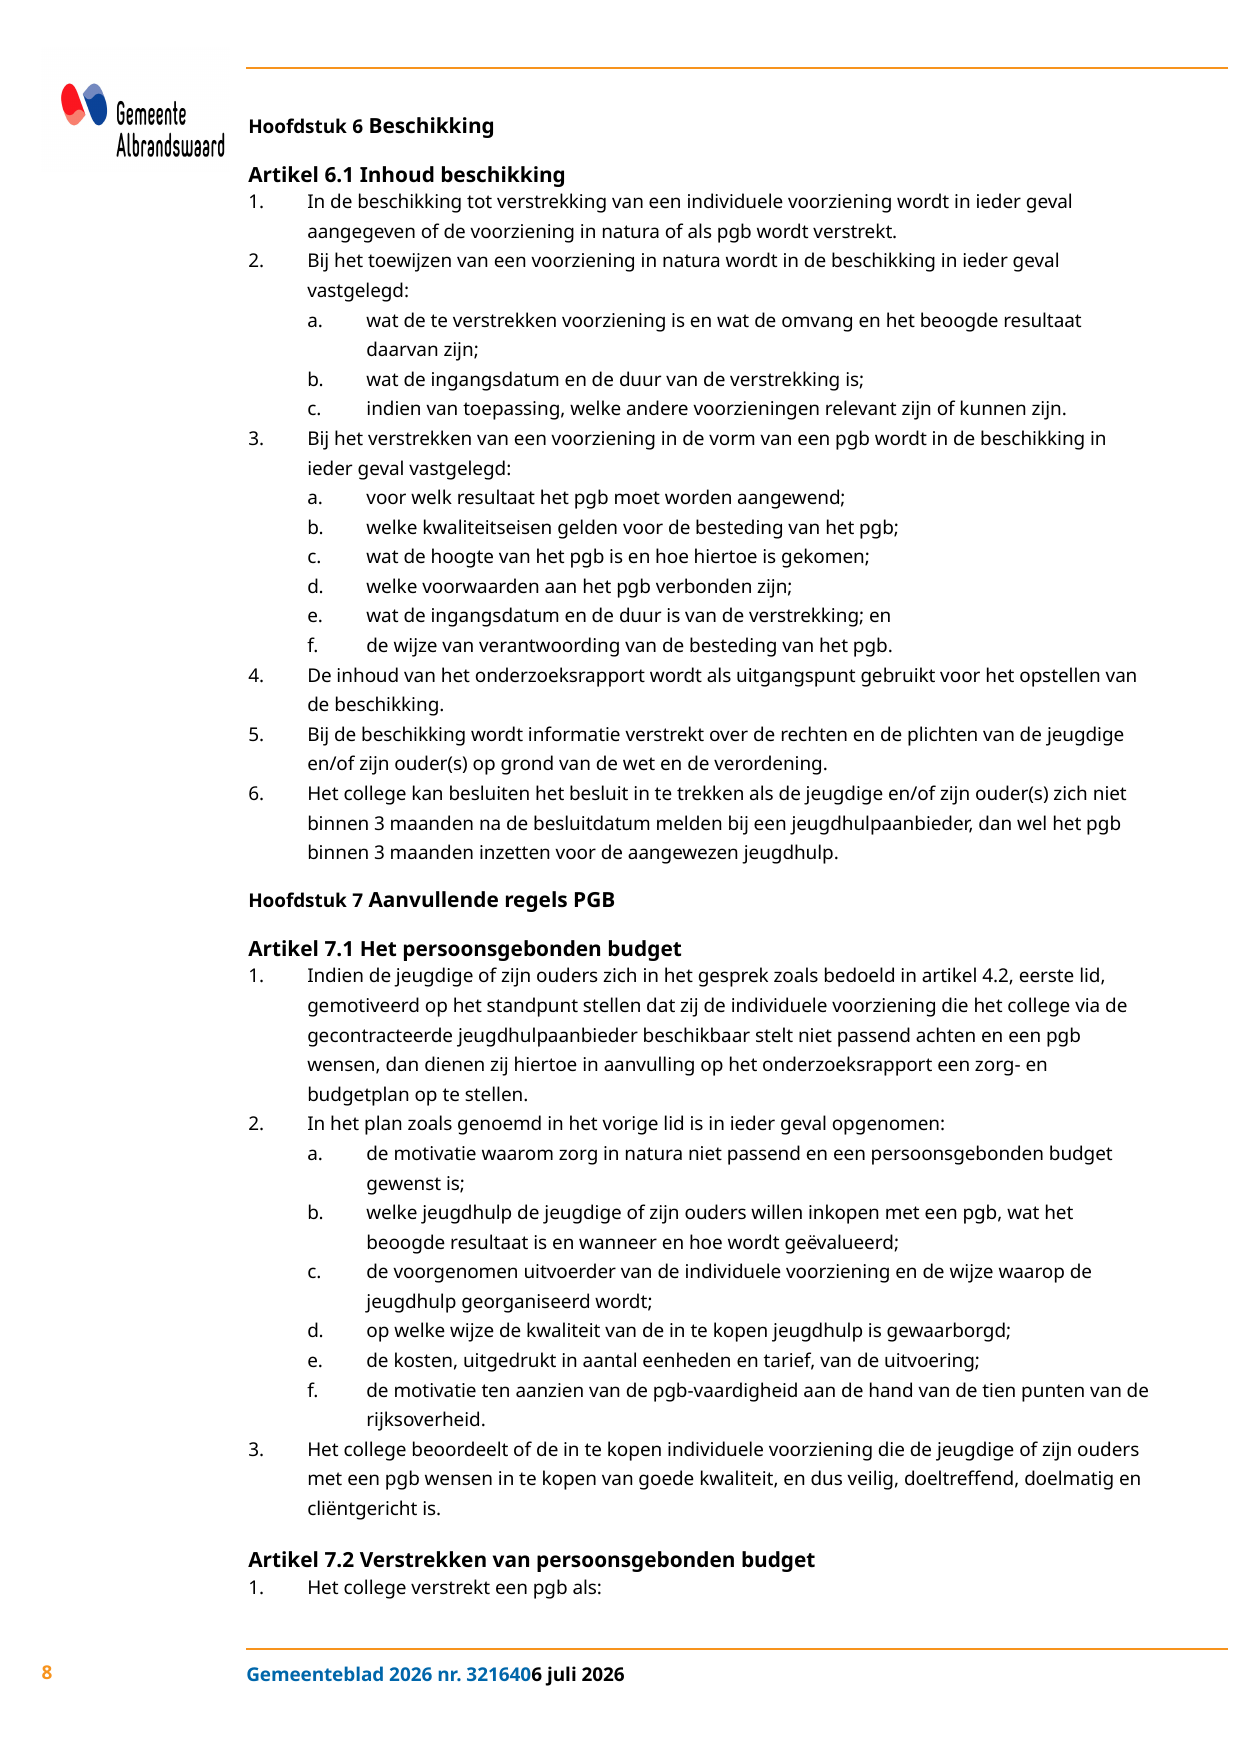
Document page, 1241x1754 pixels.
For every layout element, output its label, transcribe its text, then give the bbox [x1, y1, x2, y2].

list de motivatie waarom zorg in natura niet passend en een persoonsgebonden budget gewenst is; [307, 1140, 1152, 1196]
list wat de ingangsdatum en de duur is van de verstrekking; en [307, 603, 1152, 628]
list de voorgenomen uitvoerder van de individuele voorziening en de wijze waarop de jeugdhulp georganiseerd wordt; [307, 1258, 1152, 1314]
list wat de hoogte van het pgb is en hoe hiertoe is gekomen; [307, 543, 1152, 569]
text Artikel 6.1 Inhoud beschikking [248, 160, 1152, 188]
list indien van toepassing, welke andere voorzieningen relevant zijn of kunnen zijn. [307, 396, 1152, 421]
text Artikel 7.2 Verstrekken van persoonsgebonden budget [248, 1546, 1152, 1574]
list welke jeugdhulp de jeugdige of zijn ouders willen inkopen met een pgb, wat het beoogde resultaat is en wanneer en hoe wordt geëvalueerd; [307, 1199, 1152, 1255]
list wat de te verstrekken voorziening is en wat de omvang en het beoogde resultaat daarvan zijn; [307, 307, 1152, 362]
list In het plan zoals genoemd in het vorige lid is in ieder geval opgenomen: [248, 1111, 1152, 1136]
list voor welk resultaat het pgb moet worden aangewend; [307, 484, 1152, 510]
list Bij het verstrekken van een voorziening in de vorm van een pgb wordt in de beschikking in ieder geval vastgelegd: [248, 425, 1152, 481]
list Het college verstrekt een pgb als: [248, 1574, 1152, 1600]
list De inhoud van het onderzoeksrapport wordt als uitgangspunt gebruikt voor het opstellen van de beschikking. [248, 662, 1152, 717]
list de wijze van verantwoording van de besteding van het pgb. [307, 632, 1152, 658]
list In de beschikking tot verstrekking van een individuele voorziening wordt in ieder geval aangegeven of de voorziening in natura of als pgb wordt verstrekt. [248, 188, 1152, 244]
list Het college beoordeelt of de in te kopen individuele voorziening die de jeugdige of zijn ouders met een pgb wensen in te kopen van goede kwaliteit, en dus veilig, doeltreffend, doelmatig en cliëntgericht is. [248, 1436, 1152, 1521]
text Hoofdstuk 6 Beschikking [248, 111, 1152, 139]
list Bij het toewijzen van een voorziening in natura wordt in de beschikking in ieder geval vastgelegd: [248, 248, 1152, 303]
list op welke wijze de kwaliteit van de in te kopen jeugdhulp is gewaarborgd; [307, 1318, 1152, 1343]
list Indien de jeugdige of zijn ouders zich in het gesprek zoals bedoeld in artikel 4.2, eerste lid, gemotiveerd op het standpunt stellen dat zij de individuele voorziening die het college via de gecontracteerde jeugdhulpaanbieder beschikbaar stelt niet passend achten en een pgb wensen, dan dienen zij hiertoe in aanvulling op het onderzoeksrapport een zorg- en budgetplan op te stellen. [248, 963, 1152, 1107]
list wat de ingangsdatum en de duur van de verstrekking is; [307, 366, 1152, 392]
list welke kwaliteitseisen gelden voor de besteding van het pgb; [307, 514, 1152, 540]
text Hoofdstuk 7 Aanvullende regels PGB [248, 885, 1152, 913]
picture [41, 47, 231, 172]
text Artikel 7.1 Het persoonsgebonden budget [248, 934, 1152, 963]
list welke voorwaarden aan het pgb verbonden zijn; [307, 573, 1152, 599]
list Het college kan besluiten het besluit in te trekken als de jeugdige en/of zijn ouder(s) zich niet binnen 3 maanden na de besluitdatum melden bij een jeugdhulpaanbieder, dan wel het pgb binnen 3 maanden inzetten voor de aangewezen jeugdhulp. [248, 780, 1152, 865]
list de motivatie ten aanzien van de pgb-vaardigheid aan de hand van de tien punten van de rijksoverheid. [307, 1377, 1152, 1432]
list Bij de beschikking wordt informatie verstrekt over de rechten en de plichten van de jeugdige en/of zijn ouder(s) op grond van de wet en de verordening. [248, 721, 1152, 776]
list de kosten, uitgedrukt in aantal eenheden en tarief, van de uitvoering; [307, 1347, 1152, 1373]
